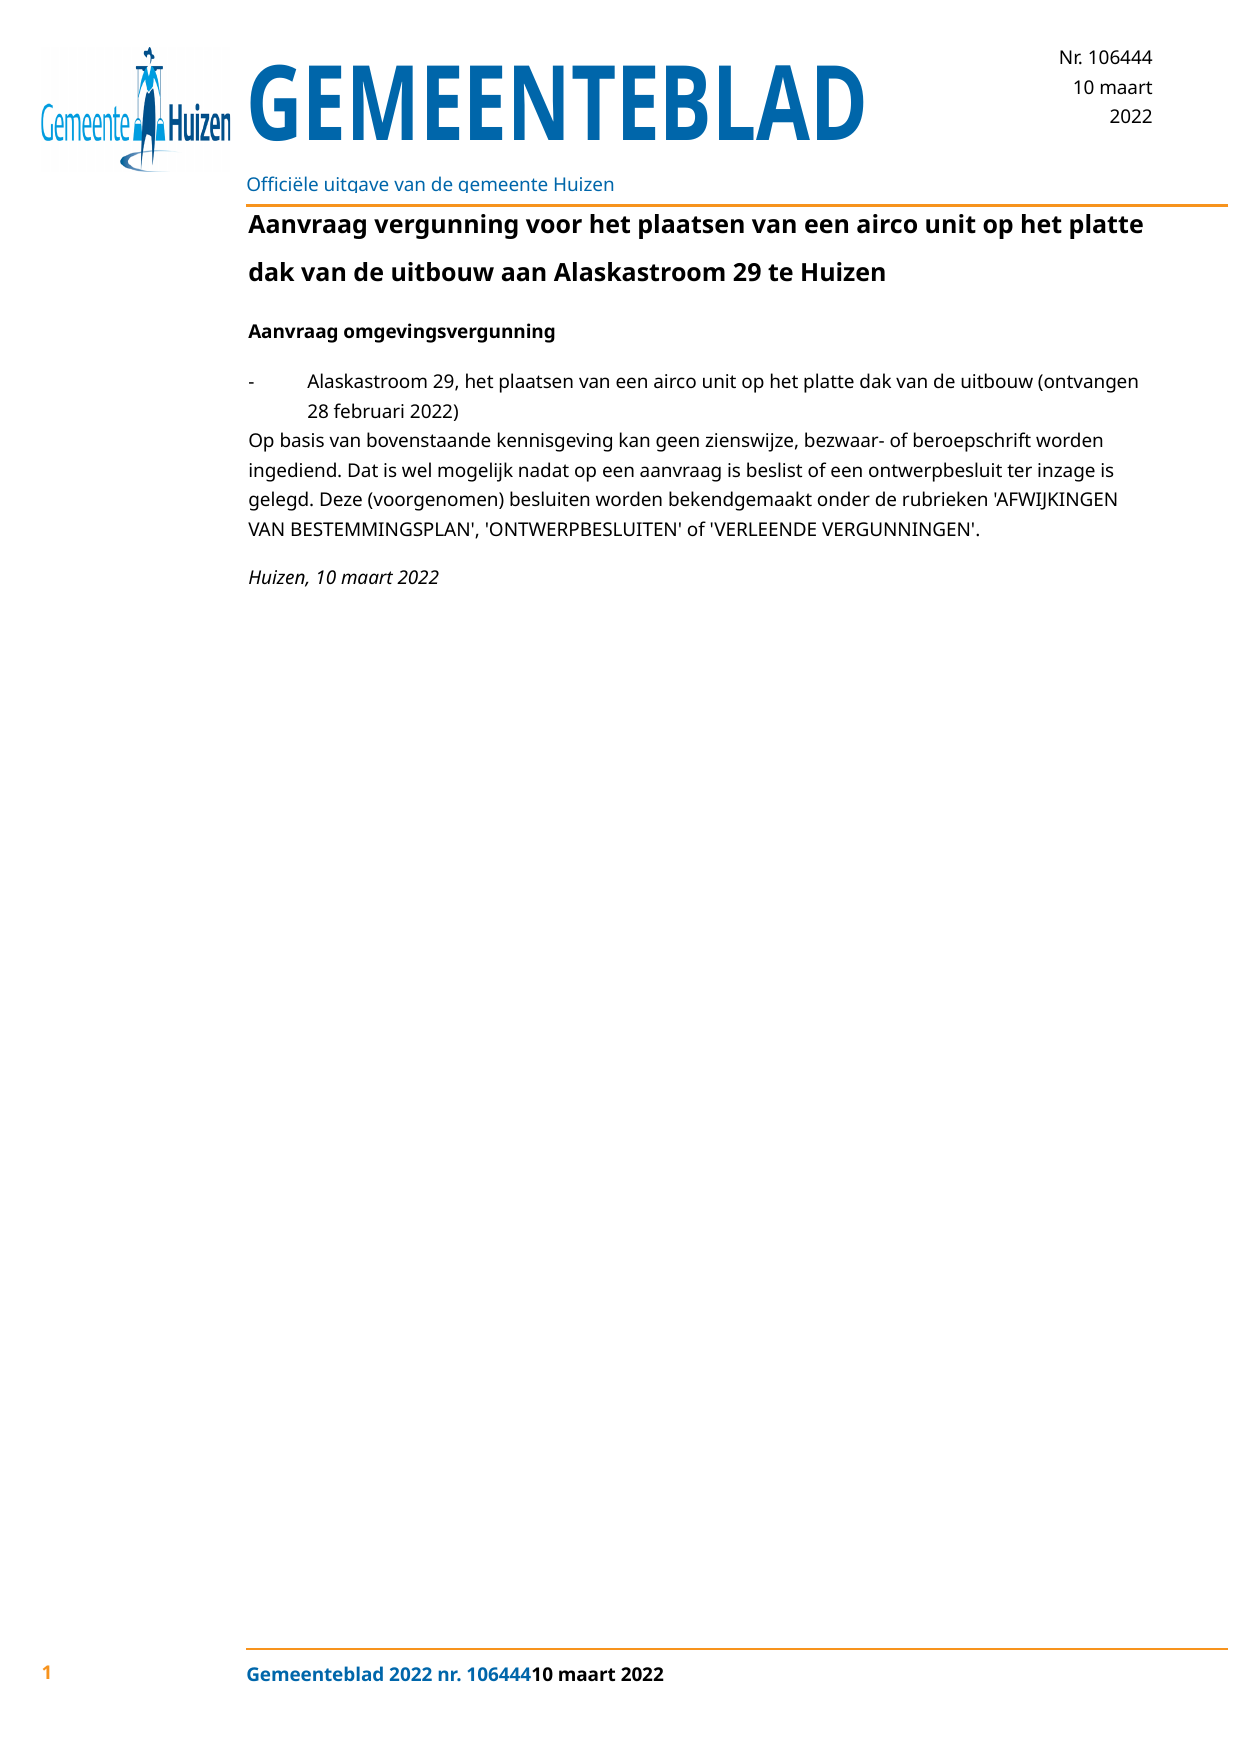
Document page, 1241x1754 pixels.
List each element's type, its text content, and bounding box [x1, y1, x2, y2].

text Huizen, 10 maart 2022 [248, 564, 1152, 590]
picture [41, 47, 231, 172]
text Aanvraag omgevingsvergunning [248, 318, 1152, 344]
list Alaskastroom 29, het plaatsen van een airco unit op het platte dak van de uitbouw (ontvangen 28 februari 2022) [248, 368, 1152, 424]
text Op basis van bovenstaande kennisgeving kan geen zienswijze, bezwaar- of beroepschrift worden ingediend. Dat is wel mogelijk nadat op een aanvraag is beslist of een ontwerpbesluit ter inzage is gelegd. Deze (voorgenomen) besluiten worden bekendgemaakt onder de rubrieken 'AFWIJKINGEN VAN BESTEMMINGSPLAN', 'ONTWERPBESLUITEN' of 'VERLEENDE VERGUNNINGEN'. [248, 427, 1152, 542]
text Aanvraag vergunning voor het plaatsen van een airco unit op het platte dak van de uitbouw aan Alaskastroom 29 te Huizen [248, 207, 1152, 288]
